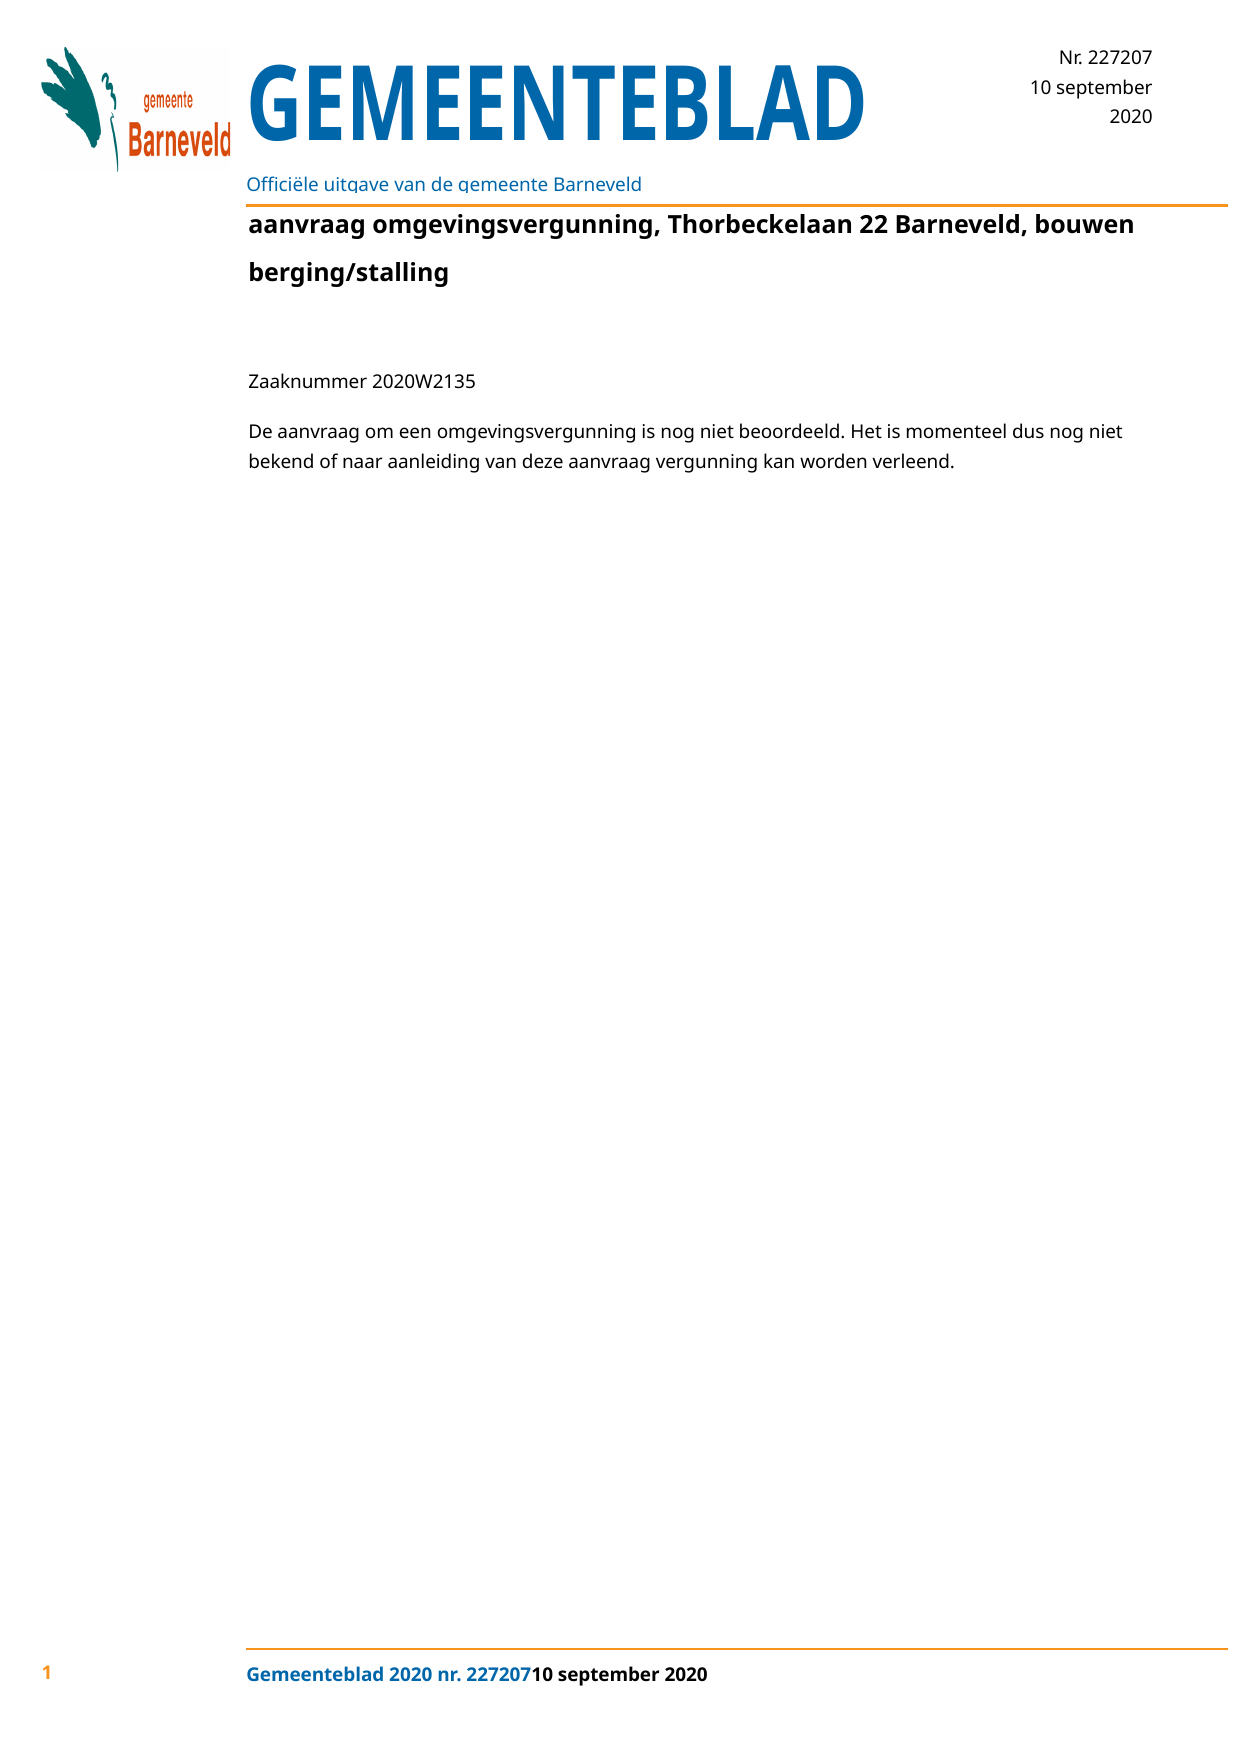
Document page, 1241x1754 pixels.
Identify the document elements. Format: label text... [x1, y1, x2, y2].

text Zaaknummer 2020W2135 [248, 368, 1152, 394]
text De aanvraag om een omgevingsvergunning is nog niet beoordeeld. Het is momenteel dus nog niet bekend of naar aanleiding van deze aanvraag vergunning kan worden verleend. [248, 419, 1152, 474]
text aanvraag omgevingsvergunning, Thorbeckelaan 22 Barneveld, bouwen berging/stalling [248, 207, 1152, 288]
picture [41, 47, 231, 172]
